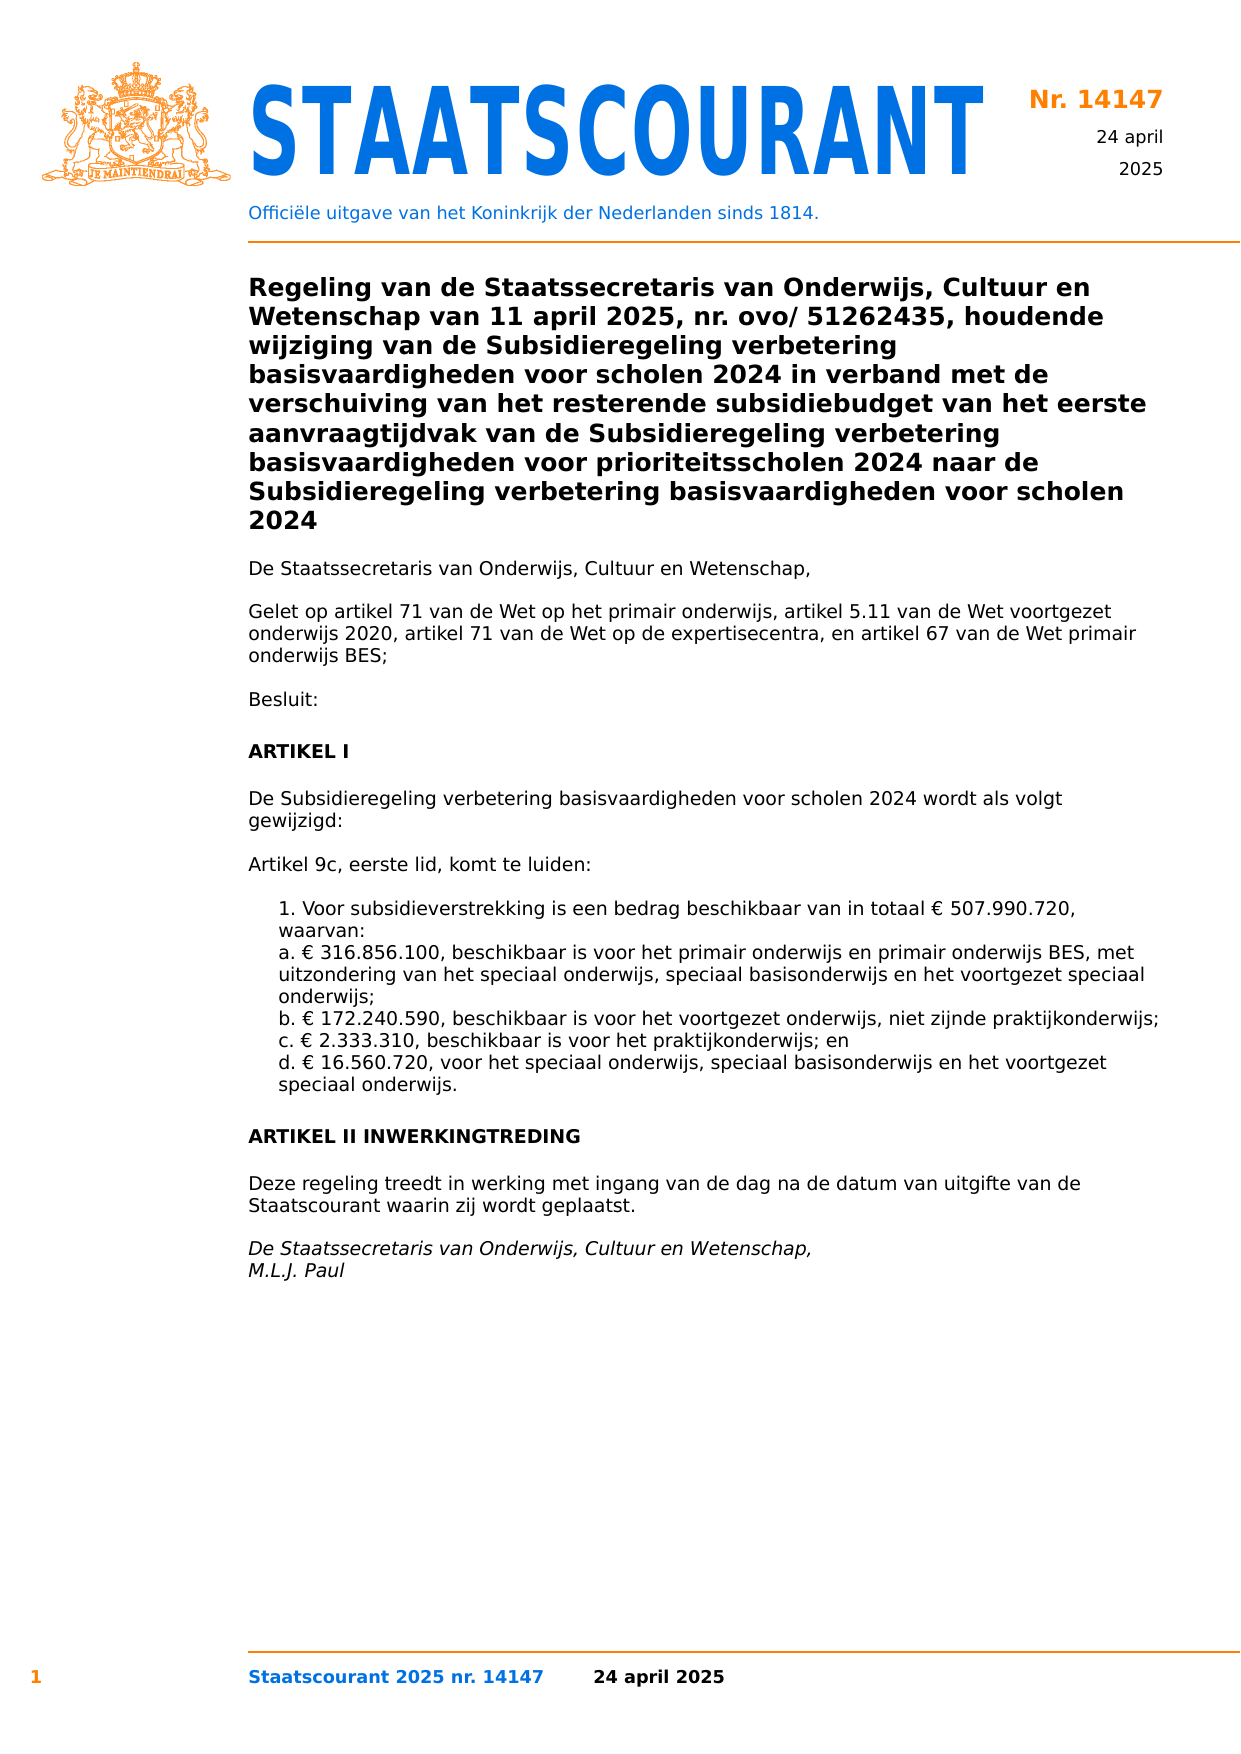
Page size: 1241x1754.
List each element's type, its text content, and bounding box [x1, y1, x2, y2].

table_cell 24 april [998, 121, 1240, 153]
text Artikel 9c, eerste lid, komt te luiden: [248, 854, 1163, 876]
text Deze regeling treedt in werking met ingang van de dag na de datum van uitgifte van de Staatscourant waarin zij wordt geplaatst. [248, 1172, 1163, 1216]
subtitle Regeling van de Staatssecretaris van Onderwijs, Cultuur en Wetenschap van 11 april 2025, nr. ovo/ 51262435, houdende wijziging van de Subsidieregeling verbetering basisvaardigheden voor scholen 2024 in verband met de verschuiving van het resterende subsidiebudget van het eerste aanvraagtijdvak van de Subsidieregeling verbetering basisvaardigheden voor prioriteitsscholen 2024 naar de Subsidieregeling verbetering basisvaardigheden voor scholen 2024 [248, 273, 1163, 536]
text a. € 316.856.100, beschikbaar is voor het primair onderwijs en primair onderwijs BES, met uitzondering van het speciaal onderwijs, speciaal basisonderwijs en het voortgezet speciaal onderwijs; [278, 942, 1163, 1008]
text Gelet op artikel 71 van de Wet op het primair onderwijs, artikel 5.11 van de Wet voortgezet onderwijs 2020, artikel 71 van de Wet op de expertisecentra, en artikel 67 van de Wet primair onderwijs BES; [248, 601, 1163, 667]
subtitle ARTIKEL I [248, 741, 1163, 763]
table_header STAATSCOURANT [248, 62, 998, 203]
text De Subsidieregeling verbetering basisvaardigheden voor scholen 2024 wordt als volgt gewijzigd: [248, 788, 1163, 832]
text Besluit: [248, 689, 1163, 711]
table_cell Officiële uitgave van het Koninkrijk der Nederlanden sinds 1814. [248, 203, 1240, 241]
text b. € 172.240.590, beschikbaar is voor het voortgezet onderwijs, niet zijnde praktijkonderwijs; [278, 1008, 1163, 1029]
table_header [25, 62, 248, 241]
text De Staatssecretaris van Onderwijs, Cultuur en Wetenschap, M.L.J. Paul [248, 1238, 1163, 1282]
table_header Nr. 14147 [998, 62, 1240, 121]
text c. € 2.333.310, beschikbaar is voor het praktijkonderwijs; en [278, 1029, 1163, 1052]
table_cell 2025 [998, 153, 1240, 203]
text d. € 16.560.720, voor het speciaal onderwijs, speciaal basisonderwijs en het voortgezet speciaal onderwijs. [278, 1052, 1163, 1096]
text De Staatssecretaris van Onderwijs, Cultuur en Wetenschap, [248, 557, 1163, 579]
text 1. Voor subsidieverstrekking is een bedrag beschikbaar van in totaal € 507.990.720, waarvan: [278, 898, 1163, 942]
subtitle ARTIKEL II INWERKINGTREDING [248, 1126, 1163, 1147]
picture [41, 62, 231, 186]
